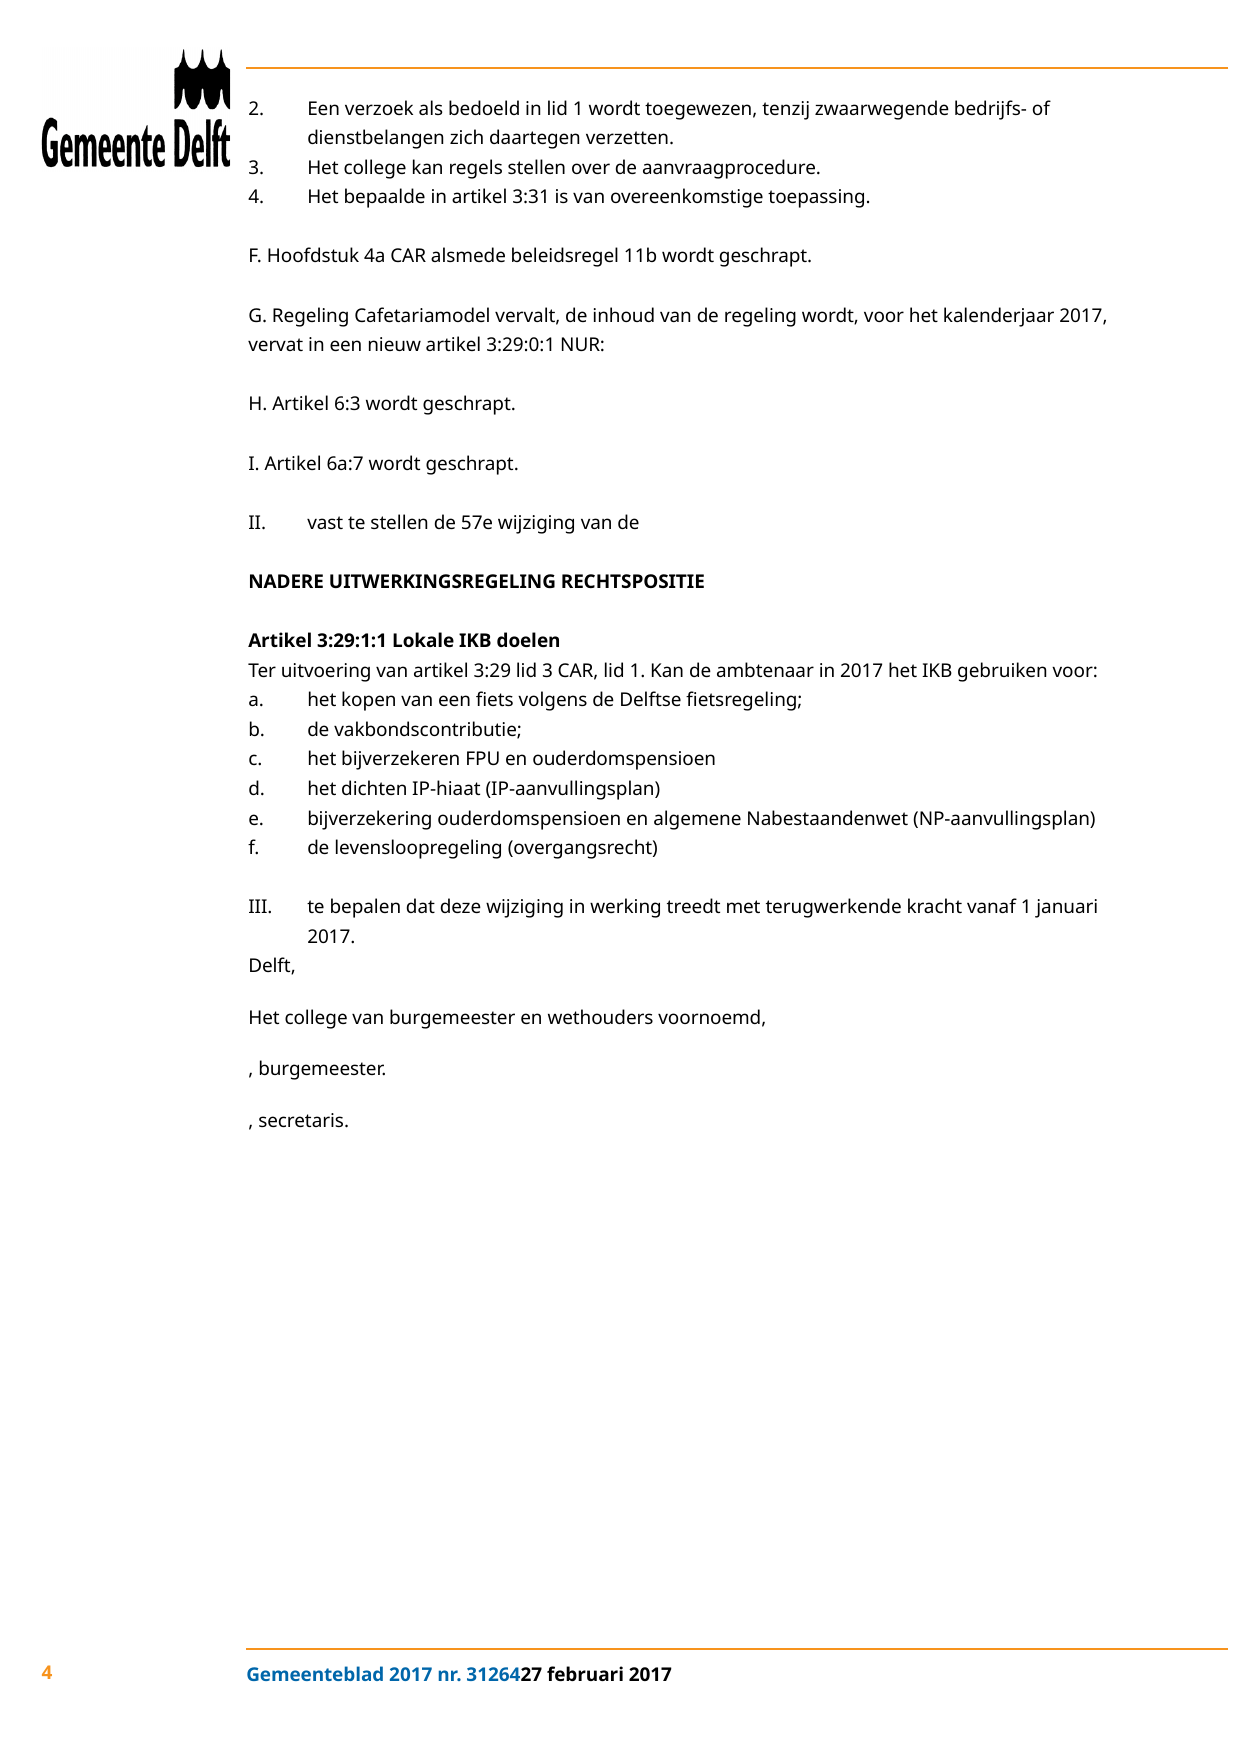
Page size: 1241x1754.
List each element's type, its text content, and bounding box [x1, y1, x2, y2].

text G. Regeling Cafetariamodel vervalt, de inhoud van de regeling wordt, voor het kalenderjaar 2017, vervat in een nieuw artikel 3:29:0:1 NUR: [248, 302, 1152, 357]
list bijverzekering ouderdomspensioen en algemene Nabestaandenwet (NP-aanvullingsplan) [248, 805, 1152, 831]
list Een verzoek als bedoeld in lid 1 wordt toegewezen, tenzij zwaarwegende bedrijfs- of dienstbelangen zich daartegen verzetten. [248, 95, 1152, 150]
text , burgemeester. [248, 1056, 1152, 1081]
list de vakbondscontributie; [248, 716, 1152, 742]
list het bijverzekeren FPU en ouderdomspensioen [248, 746, 1152, 771]
text Delft, [248, 953, 1152, 978]
list de levensloopregeling (overgangsrecht) [248, 834, 1152, 860]
picture [41, 47, 231, 172]
list te bepalen dat deze wijziging in werking treedt met terugwerkende kracht vanaf 1 januari 2017. [248, 893, 1152, 949]
list Het bepaalde in artikel 3:31 is van overeenkomstige toepassing. [248, 183, 1152, 209]
text , secretaris. [248, 1107, 1152, 1133]
list het kopen van een fiets volgens de Delftse fietsregeling; [248, 686, 1152, 712]
text I. Artikel 6a:7 wordt geschrapt. [248, 450, 1152, 476]
text H. Artikel 6:3 wordt geschrapt. [248, 391, 1152, 416]
list het dichten IP-hiaat (IP-aanvullingsplan) [248, 775, 1152, 801]
text F. Hoofdstuk 4a CAR alsmede beleidsregel 11b wordt geschrapt. [248, 243, 1152, 268]
text Artikel 3:29:1:1 Lokale IKB doelen [248, 627, 1152, 653]
list vast te stellen de 57e wijziging van de [248, 509, 1152, 535]
text NADERE UITWERKINGSREGELING RECHTSPOSITIE [248, 568, 1152, 594]
text Het college van burgemeester en wethouders voornoemd, [248, 1004, 1152, 1030]
text Ter uitvoering van artikel 3:29 lid 3 CAR, lid 1. Kan de ambtenaar in 2017 het IKB gebruiken voor: [248, 657, 1152, 683]
list Het college kan regels stellen over de aanvraagprocedure. [248, 154, 1152, 180]
